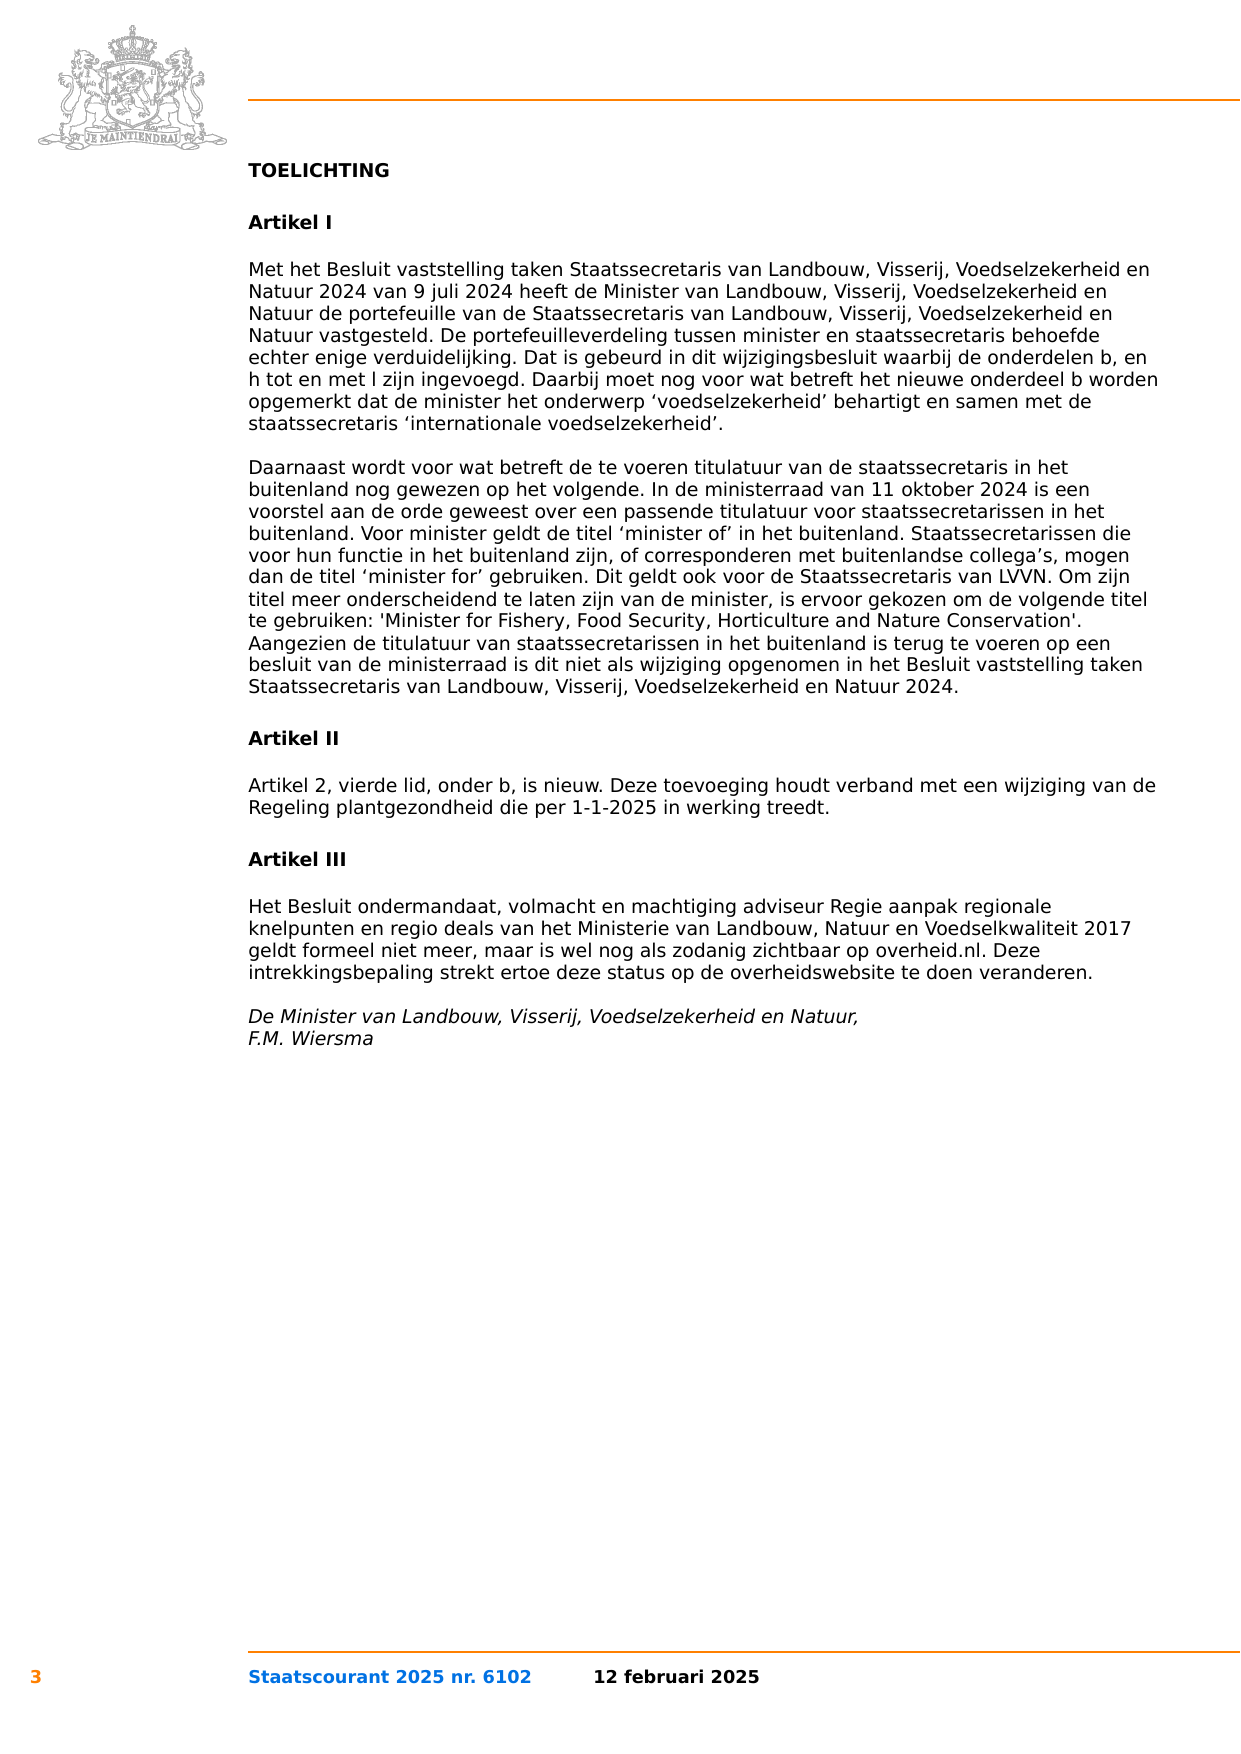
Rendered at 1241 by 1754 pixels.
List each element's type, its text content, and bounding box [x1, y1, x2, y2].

text Daarnaast wordt voor wat betreft de te voeren titulatuur van de staatssecretaris in het buitenland nog gewezen op het volgende. In de ministerraad van 11 oktober 2024 is een voorstel aan de orde geweest over een passende titulatuur voor staatssecretarissen in het buitenland. Voor minister geldt de titel ‘minister of’ in het buitenland. Staatssecretarissen die voor hun functie in het buitenland zijn, of corresponderen met buitenlandse collega’s, mogen dan de titel ‘minister for’ gebruiken. Dit geldt ook voor de Staatssecretaris van LVVN. Om zijn titel meer onderscheidend te laten zijn van de minister, is ervoor gekozen om de volgende titel te gebruiken: 'Minister for Fishery, Food Security, Horticulture and Nature Conservation'. Aangezien de titulatuur van staatssecretarissen in het buitenland is terug te voeren op een besluit van de ministerraad is dit niet als wijziging opgenomen in het Besluit vaststelling taken Staatssecretaris van Landbouw, Visserij, Voedselzekerheid en Natuur 2024. [248, 457, 1163, 698]
text Met het Besluit vaststelling taken Staatssecretaris van Landbouw, Visserij, Voedselzekerheid en Natuur 2024 van 9 juli 2024 heeft de Minister van Landbouw, Visserij, Voedselzekerheid en Natuur de portefeuille van de Staatssecretaris van Landbouw, Visserij, Voedselzekerheid en Natuur vastgesteld. De portefeuilleverdeling tussen minister en staatssecretaris behoefde echter enige verduidelijking. Dat is gebeurd in dit wijzigingsbesluit waarbij de onderdelen b, en h tot en met l zijn ingevoegd. Daarbij moet nog voor wat betreft het nieuwe onderdeel b worden opgemerkt dat de minister het onderwerp ‘voedselzekerheid’ behartigt en samen met de staatssecretaris ‘internationale voedselzekerheid’. [248, 259, 1163, 435]
text Artikel 2, vierde lid, onder b, is nieuw. Deze toevoeging houdt verband met een wijziging van de Regeling plantgezondheid die per 1-1-2025 in werking treedt. [248, 775, 1163, 819]
picture [38, 25, 227, 150]
subtitle Artikel I [248, 212, 1163, 234]
subtitle TOELICHTING [248, 160, 1163, 182]
text De Minister van Landbouw, Visserij, Voedselzekerheid en Natuur, F.M. Wiersma [248, 1006, 1163, 1050]
subtitle Artikel III [248, 849, 1163, 871]
text Het Besluit ondermandaat, volmacht en machtiging adviseur Regie aanpak regionale knelpunten en regio deals van het Ministerie van Landbouw, Natuur en Voedselkwaliteit 2017 geldt formeel niet meer, maar is wel nog als zodanig zichtbaar op overheid.nl. Deze intrekkingsbepaling strekt ertoe deze status op de overheidswebsite te doen veranderen. [248, 896, 1163, 984]
subtitle Artikel II [248, 728, 1163, 750]
